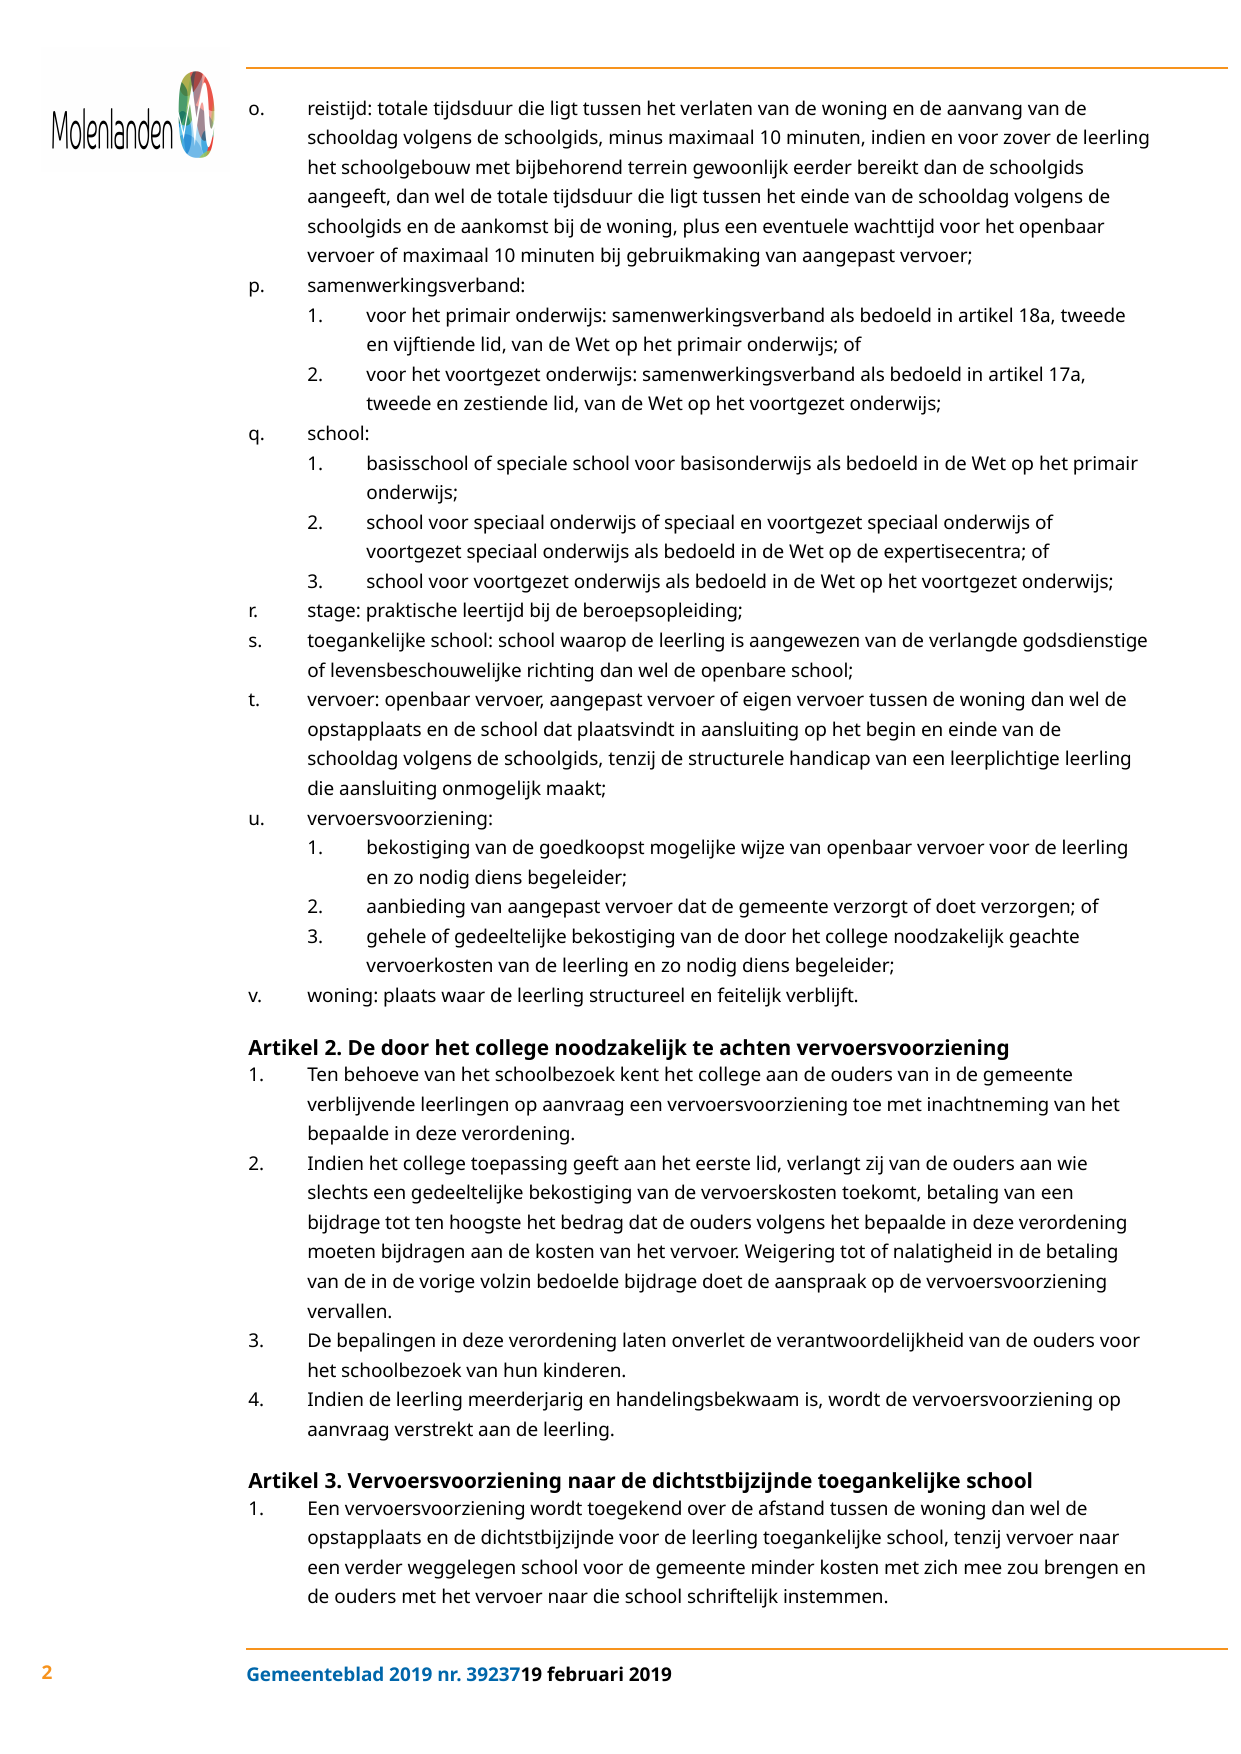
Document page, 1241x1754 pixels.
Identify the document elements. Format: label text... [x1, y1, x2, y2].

list school voor speciaal onderwijs of speciaal en voortgezet speciaal onderwijs of voortgezet speciaal onderwijs als bedoeld in de Wet op de expertisecentra; of [307, 509, 1152, 564]
list school: [248, 420, 1152, 446]
list vervoer: openbaar vervoer, aangepast vervoer of eigen vervoer tussen de woning dan wel de opstapplaats en de school dat plaatsvindt in aansluiting op het begin en einde van de schooldag volgens de schoolgids, tenzij de structurele handicap van een leerplichtige leerling die aansluiting onmogelijk maakt; [248, 686, 1152, 801]
text Artikel 2. De door het college noodzakelijk te achten vervoersvoorziening [248, 1033, 1152, 1061]
list Een vervoersvoorziening wordt toegekend over de afstand tussen de woning dan wel de opstapplaats en de dichtstbijzijnde voor de leerling toegankelijke school, tenzij vervoer naar een verder weggelegen school voor de gemeente minder kosten met zich mee zou brengen en de ouders met het vervoer naar die school schriftelijk instemmen. [248, 1495, 1152, 1609]
text Artikel 3. Vervoersvoorziening naar de dichtstbijzijnde toegankelijke school [248, 1467, 1152, 1495]
list De bepalingen in deze verordening laten onverlet de verantwoordelijkheid van de ouders voor het schoolbezoek van hun kinderen. [248, 1327, 1152, 1383]
list voor het primair onderwijs: samenwerkingsverband als bedoeld in artikel 18a, tweede en vijftiende lid, van de Wet op het primair onderwijs; of [307, 302, 1152, 357]
list vervoersvoorziening: [248, 805, 1152, 831]
list school voor voortgezet onderwijs als bedoeld in de Wet op het voortgezet onderwijs; [307, 568, 1152, 594]
picture [41, 47, 231, 172]
list reistijd: totale tijdsduur die ligt tussen het verlaten van de woning en de aanvang van de schooldag volgens de schoolgids, minus maximaal 10 minuten, indien en voor zover de leerling het schoolgebouw met bijbehorend terrein gewoonlijk eerder bereikt dan de schoolgids aangeeft, dan wel de totale tijdsduur die ligt tussen het einde van de schooldag volgens de schoolgids en de aankomst bij de woning, plus een eventuele wachttijd voor het openbaar vervoer of maximaal 10 minuten bij gebruikmaking van aangepast vervoer; [248, 95, 1152, 268]
list woning: plaats waar de leerling structureel en feitelijk verblijft. [248, 982, 1152, 1008]
list toegankelijke school: school waarop de leerling is aangewezen van de verlangde godsdienstige of levensbeschouwelijke richting dan wel de openbare school; [248, 627, 1152, 683]
list voor het voortgezet onderwijs: samenwerkingsverband als bedoeld in artikel 17a, tweede en zestiende lid, van de Wet op het voortgezet onderwijs; [307, 361, 1152, 416]
list Indien het college toepassing geeft aan het eerste lid, verlangt zij van de ouders aan wie slechts een gedeeltelijke bekostiging van de vervoerskosten toekomt, betaling van een bijdrage tot ten hoogste het bedrag dat de ouders volgens het bepaalde in deze verordening moeten bijdragen aan de kosten van het vervoer. Weigering tot of nalatigheid in de betaling van de in de vorige volzin bedoelde bijdrage doet de aanspraak op de vervoersvoorziening vervallen. [248, 1150, 1152, 1323]
list aanbieding van aangepast vervoer dat de gemeente verzorgt of doet verzorgen; of [307, 893, 1152, 919]
list samenwerkingsverband: [248, 272, 1152, 298]
list stage: praktische leertijd bij de beroepsopleiding; [248, 598, 1152, 623]
list gehele of gedeeltelijke bekostiging van de door het college noodzakelijk geachte vervoerkosten van de leerling en zo nodig diens begeleider; [307, 923, 1152, 978]
list Indien de leerling meerderjarig en handelingsbekwaam is, wordt de vervoersvoorziening op aanvraag verstrekt aan de leerling. [248, 1387, 1152, 1442]
list basisschool of speciale school voor basisonderwijs als bedoeld in de Wet op het primair onderwijs; [307, 450, 1152, 505]
list Ten behoeve van het schoolbezoek kent het college aan de ouders van in de gemeente verblijvende leerlingen op aanvraag een vervoersvoorziening toe met inachtneming van het bepaalde in deze verordening. [248, 1061, 1152, 1146]
list bekostiging van de goedkoopst mogelijke wijze van openbaar vervoer voor de leerling en zo nodig diens begeleider; [307, 834, 1152, 890]
